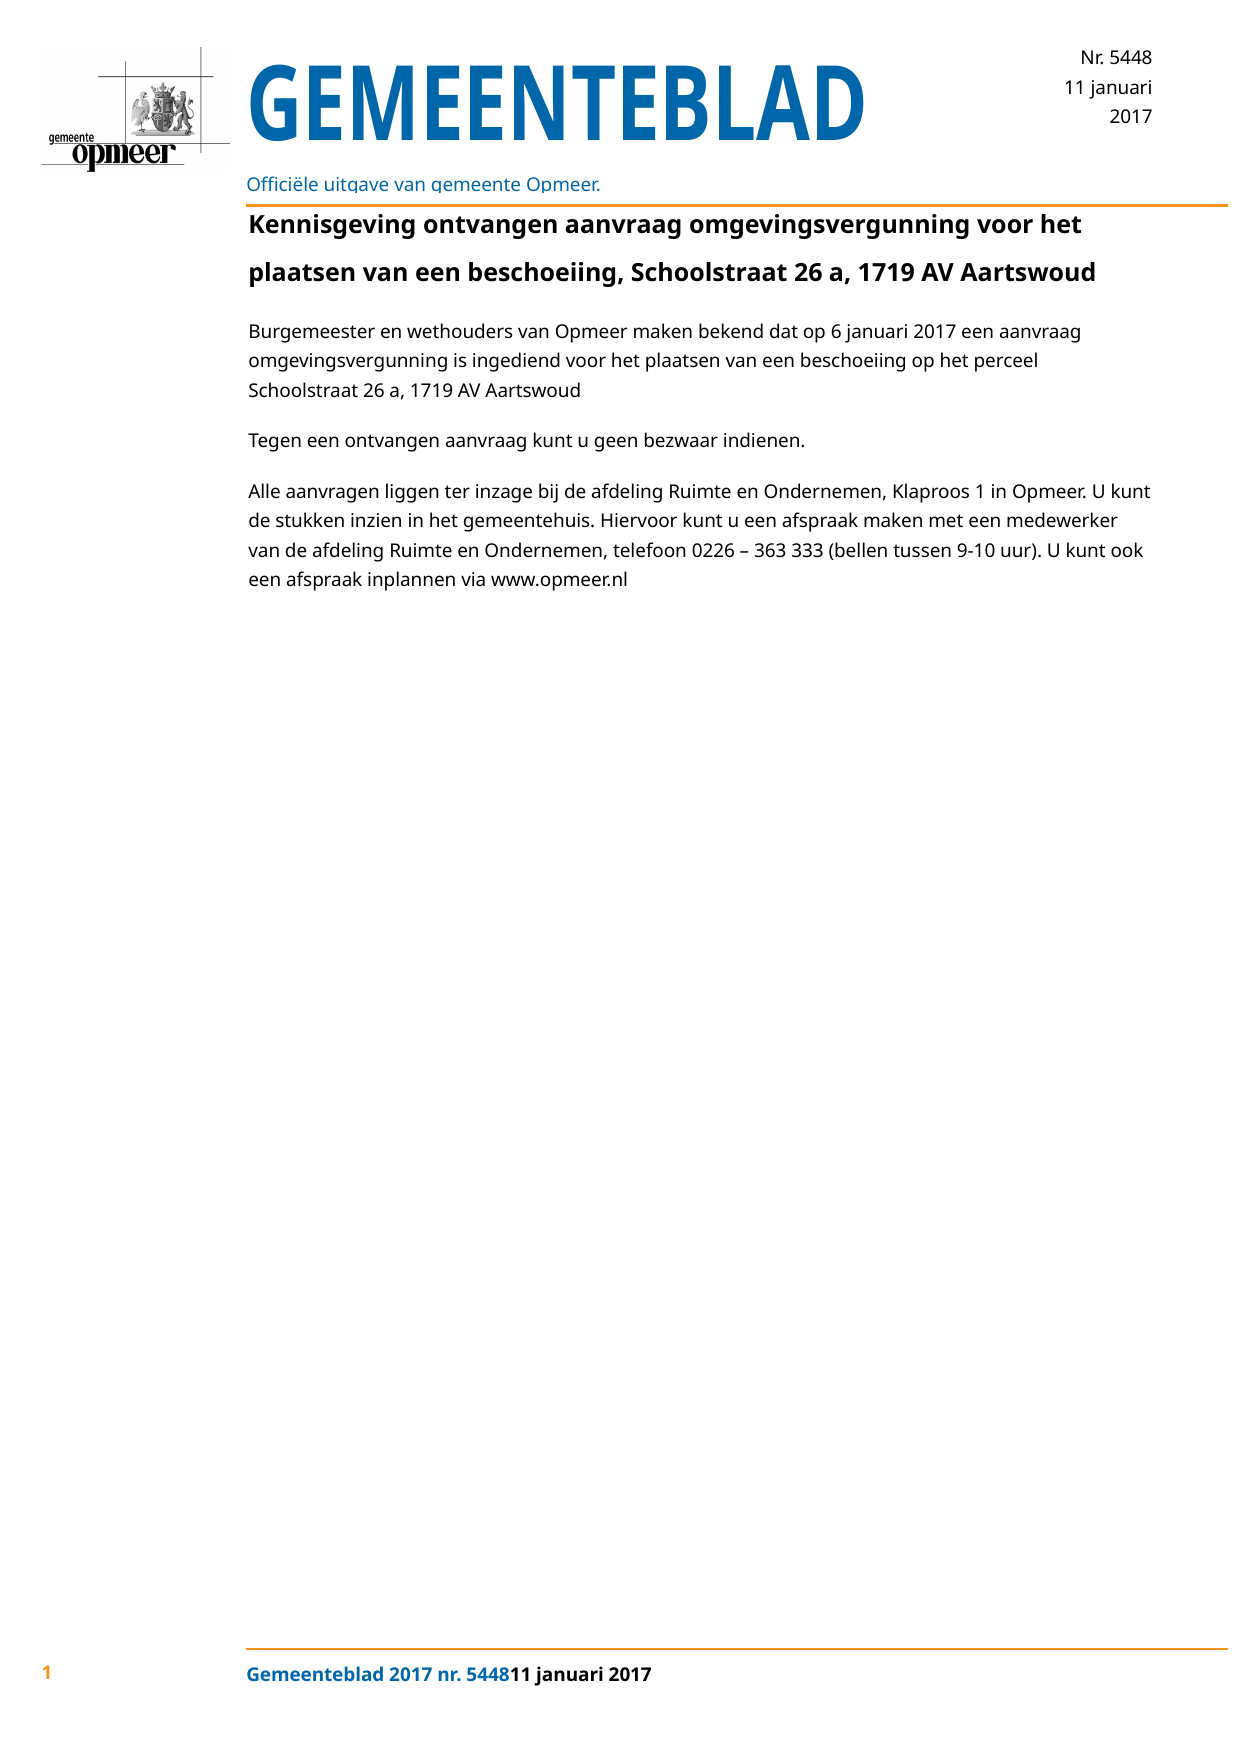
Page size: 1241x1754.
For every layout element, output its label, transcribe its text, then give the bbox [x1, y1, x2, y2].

text Burgemeester en wethouders van Opmeer maken bekend dat op 6 januari 2017 een aanvraag omgevingsvergunning is ingediend voor het plaatsen van een beschoeiing op het perceel Schoolstraat 26 a, 1719 AV Aartswoud [248, 318, 1152, 403]
text Tegen een ontvangen aanvraag kunt u geen bezwaar indienen. [248, 427, 1152, 453]
text Alle aanvragen liggen ter inzage bij de afdeling Ruimte en Ondernemen, Klaproos 1 in Opmeer. U kunt de stukken inzien in het gemeentehuis. Hiervoor kunt u een afspraak maken met een medewerker van de afdeling Ruimte en Ondernemen, telefoon 0226 – 363 333 (bellen tussen 9-10 uur). U kunt ook een afspraak inplannen via www.opmeer.nl [248, 478, 1152, 592]
picture [41, 47, 231, 172]
text Kennisgeving ontvangen aanvraag omgevingsvergunning voor het plaatsen van een beschoeiing, Schoolstraat 26 a, 1719 AV Aartswoud [248, 207, 1152, 288]
